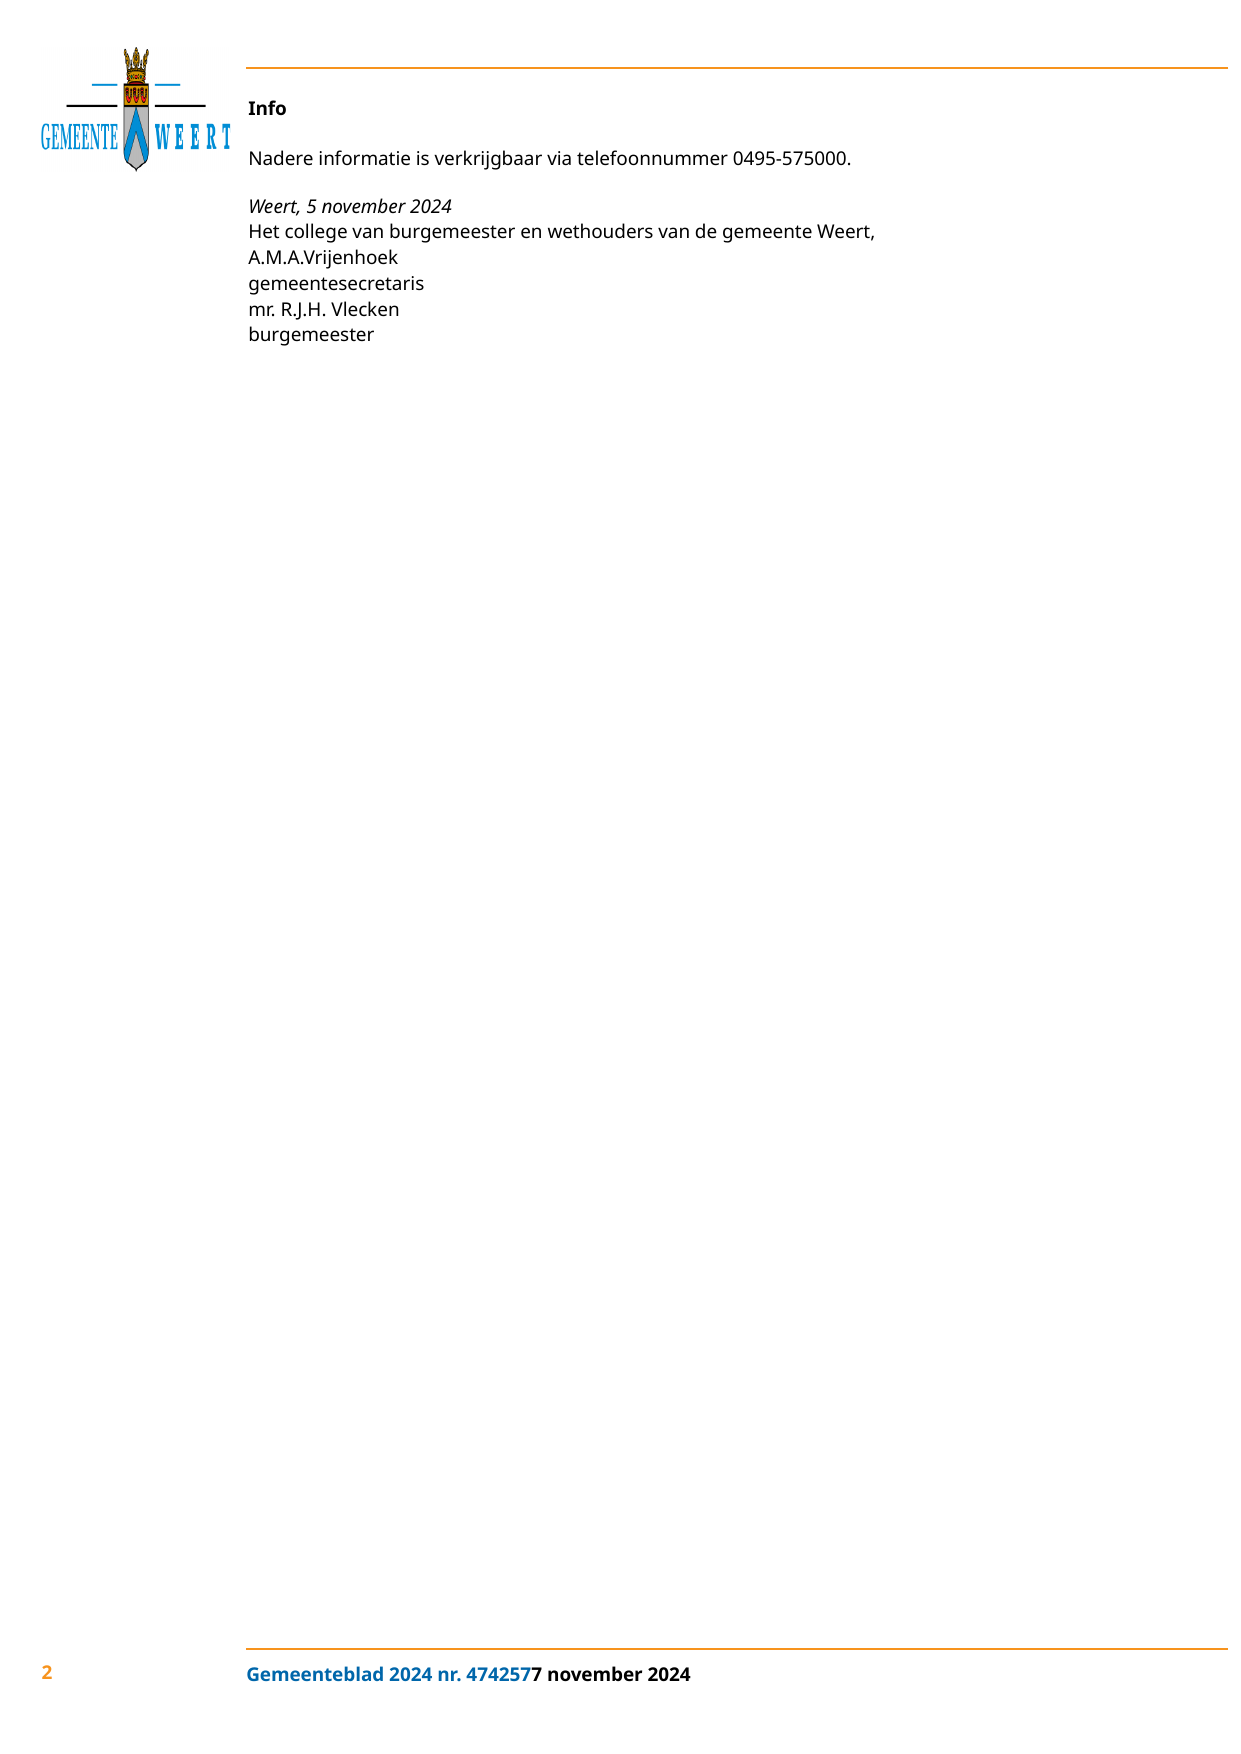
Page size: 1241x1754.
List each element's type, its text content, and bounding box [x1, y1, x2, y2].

picture [41, 47, 231, 172]
text mr. R.J.H. Vlecken [248, 296, 1152, 322]
text A.M.A.Vrijenhoek [248, 244, 1152, 270]
text Weert, 5 november 2024 [248, 193, 1152, 219]
text Info [248, 95, 1152, 121]
text Nadere informatie is verkrijgbaar via telefoonnummer 0495-575000. [248, 145, 1152, 171]
text Het college van burgemeester en wethouders van de gemeente Weert, [248, 219, 1152, 244]
text burgemeester [248, 322, 1152, 347]
text gemeentesecretaris [248, 270, 1152, 296]
